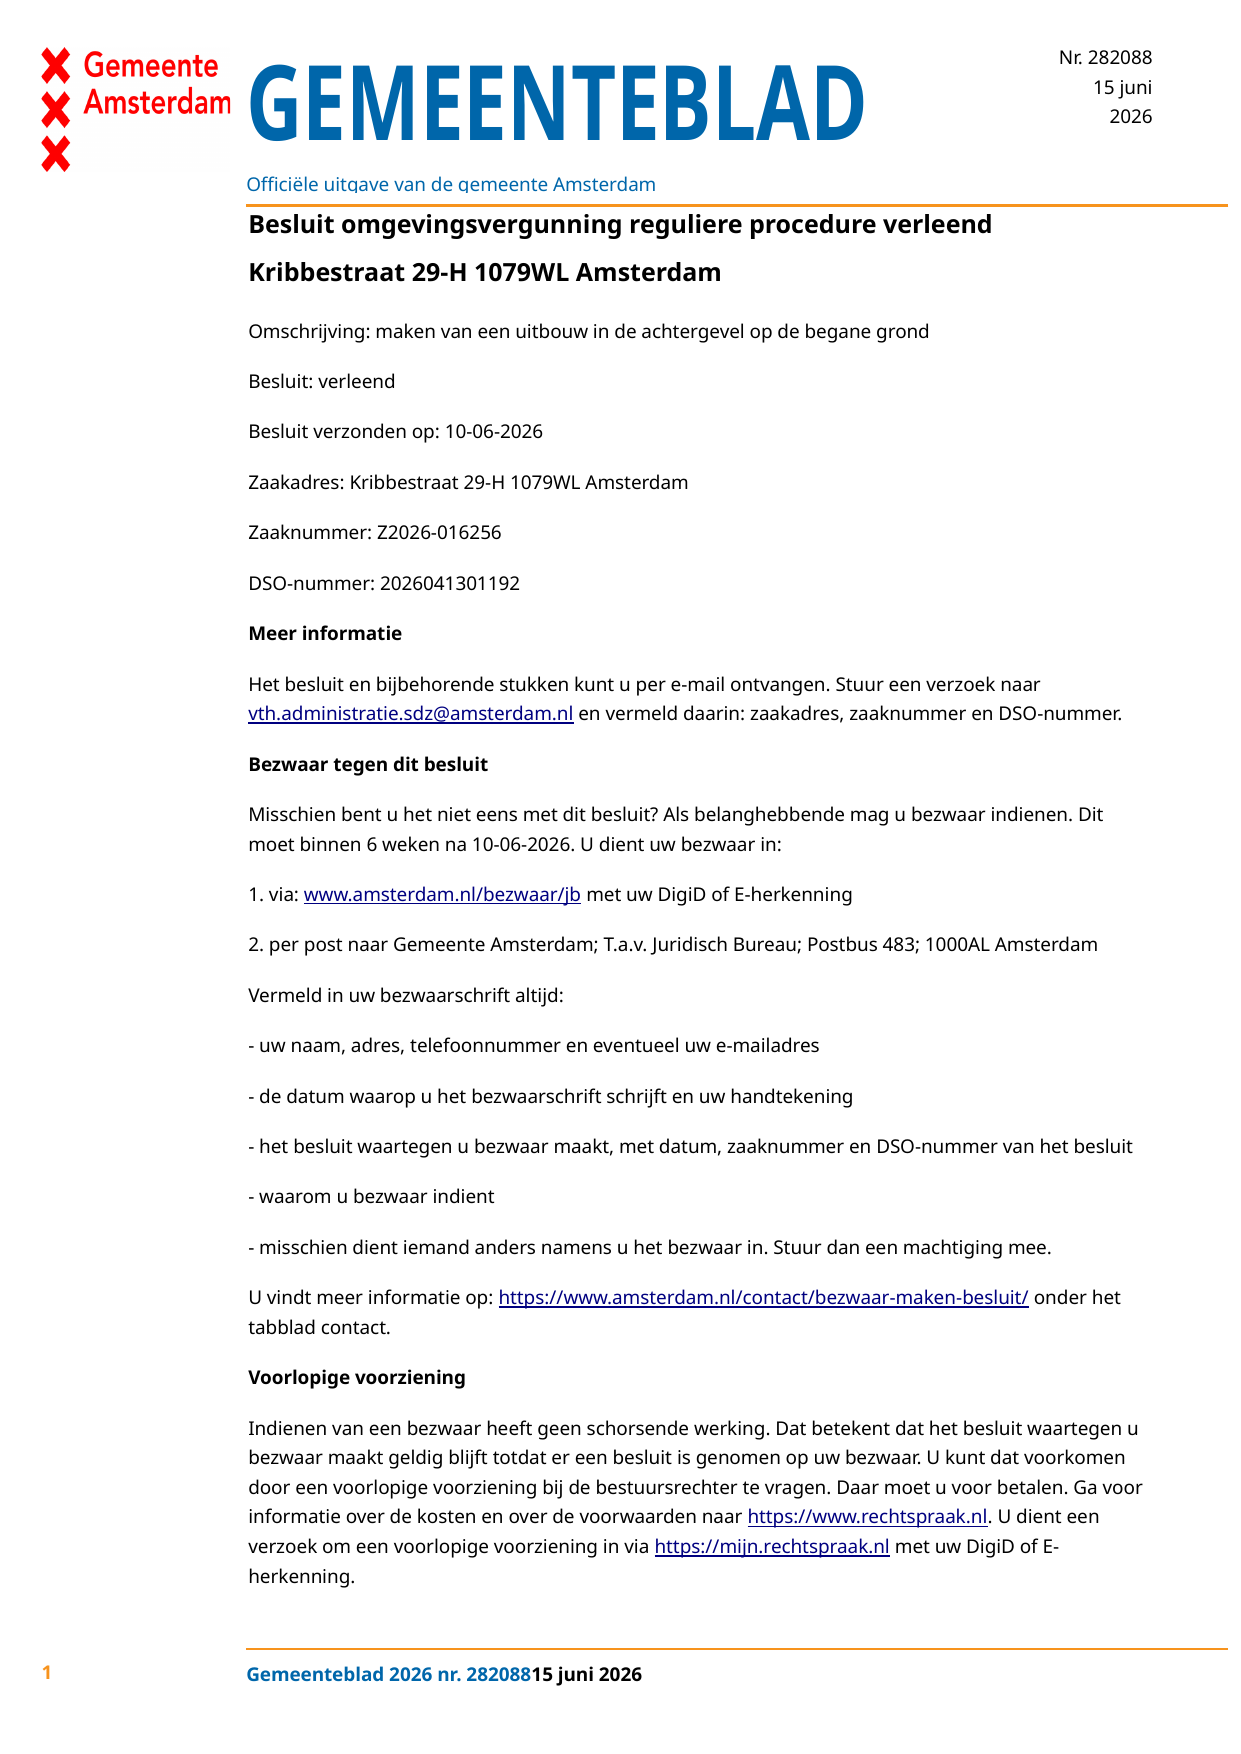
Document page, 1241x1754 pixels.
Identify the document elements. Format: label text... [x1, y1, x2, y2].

text Vermeld in uw bezwaarschrift altijd: [248, 982, 1152, 1008]
text Besluit verzonden op: 10-06-2026 [248, 419, 1152, 444]
text - waarom u bezwaar indient [248, 1184, 1152, 1209]
text Het besluit en bijbehorende stukken kunt u per e-mail ontvangen. Stuur een verzoek naar vth.administratie.sdz@amsterdam.nl en vermeld daarin: zaakadres, zaaknummer en DSO-nummer. [248, 671, 1152, 726]
text DSO-nummer: 2026041301192 [248, 570, 1152, 596]
text Omschrijving: maken van een uitbouw in de achtergevel op de begane grond [248, 318, 1152, 344]
text Besluit: verleend [248, 368, 1152, 394]
text Meer informatie [248, 620, 1152, 646]
text Zaaknummer: Z2026-016256 [248, 519, 1152, 545]
text Indienen van een bezwaar heeft geen schorsende werking. Dat betekent dat het besluit waartegen u bezwaar maakt geldig blijft totdat er een besluit is genomen op uw bezwaar. U kunt dat voorkomen door een voorlopige voorziening bij de bestuursrechter te vragen. Daar moet u voor betalen. Ga voor informatie over de kosten en over de voorwaarden naar https://www.rechtspraak.nl. U dient een verzoek om een voorlopige voorziening in via https://mijn.rechtspraak.nl met uw DigiD of E-herkenning. [248, 1415, 1152, 1589]
picture [41, 47, 231, 172]
text - uw naam, adres, telefoonnummer en eventueel uw e-mailadres [248, 1032, 1152, 1058]
text U vindt meer informatie op: https://www.amsterdam.nl/contact/bezwaar-maken-besluit/ onder het tabblad contact. [248, 1284, 1152, 1340]
text Voorlopige voorziening [248, 1364, 1152, 1390]
text 1. via: www.amsterdam.nl/bezwaar/jb met uw DigiD of E-herkenning [248, 881, 1152, 907]
text Misschien bent u het niet eens met dit besluit? Als belanghebbende mag u bezwaar indienen. Dit moet binnen 6 weken na 10-06-2026. U dient uw bezwaar in: [248, 801, 1152, 857]
text Besluit omgevingsvergunning reguliere procedure verleend Kribbestraat 29-H 1079WL Amsterdam [248, 207, 1152, 288]
text 2. per post naar Gemeente Amsterdam; T.a.v. Juridisch Bureau; Postbus 483; 1000AL Amsterdam [248, 932, 1152, 957]
text Zaakadres: Kribbestraat 29-H 1079WL Amsterdam [248, 469, 1152, 495]
text - het besluit waartegen u bezwaar maakt, met datum, zaaknummer en DSO-nummer van het besluit [248, 1133, 1152, 1159]
text - misschien dient iemand anders namens u het bezwaar in. Stuur dan een machtiging mee. [248, 1234, 1152, 1260]
text - de datum waarop u het bezwaarschrift schrijft en uw handtekening [248, 1083, 1152, 1109]
text Bezwaar tegen dit besluit [248, 751, 1152, 777]
